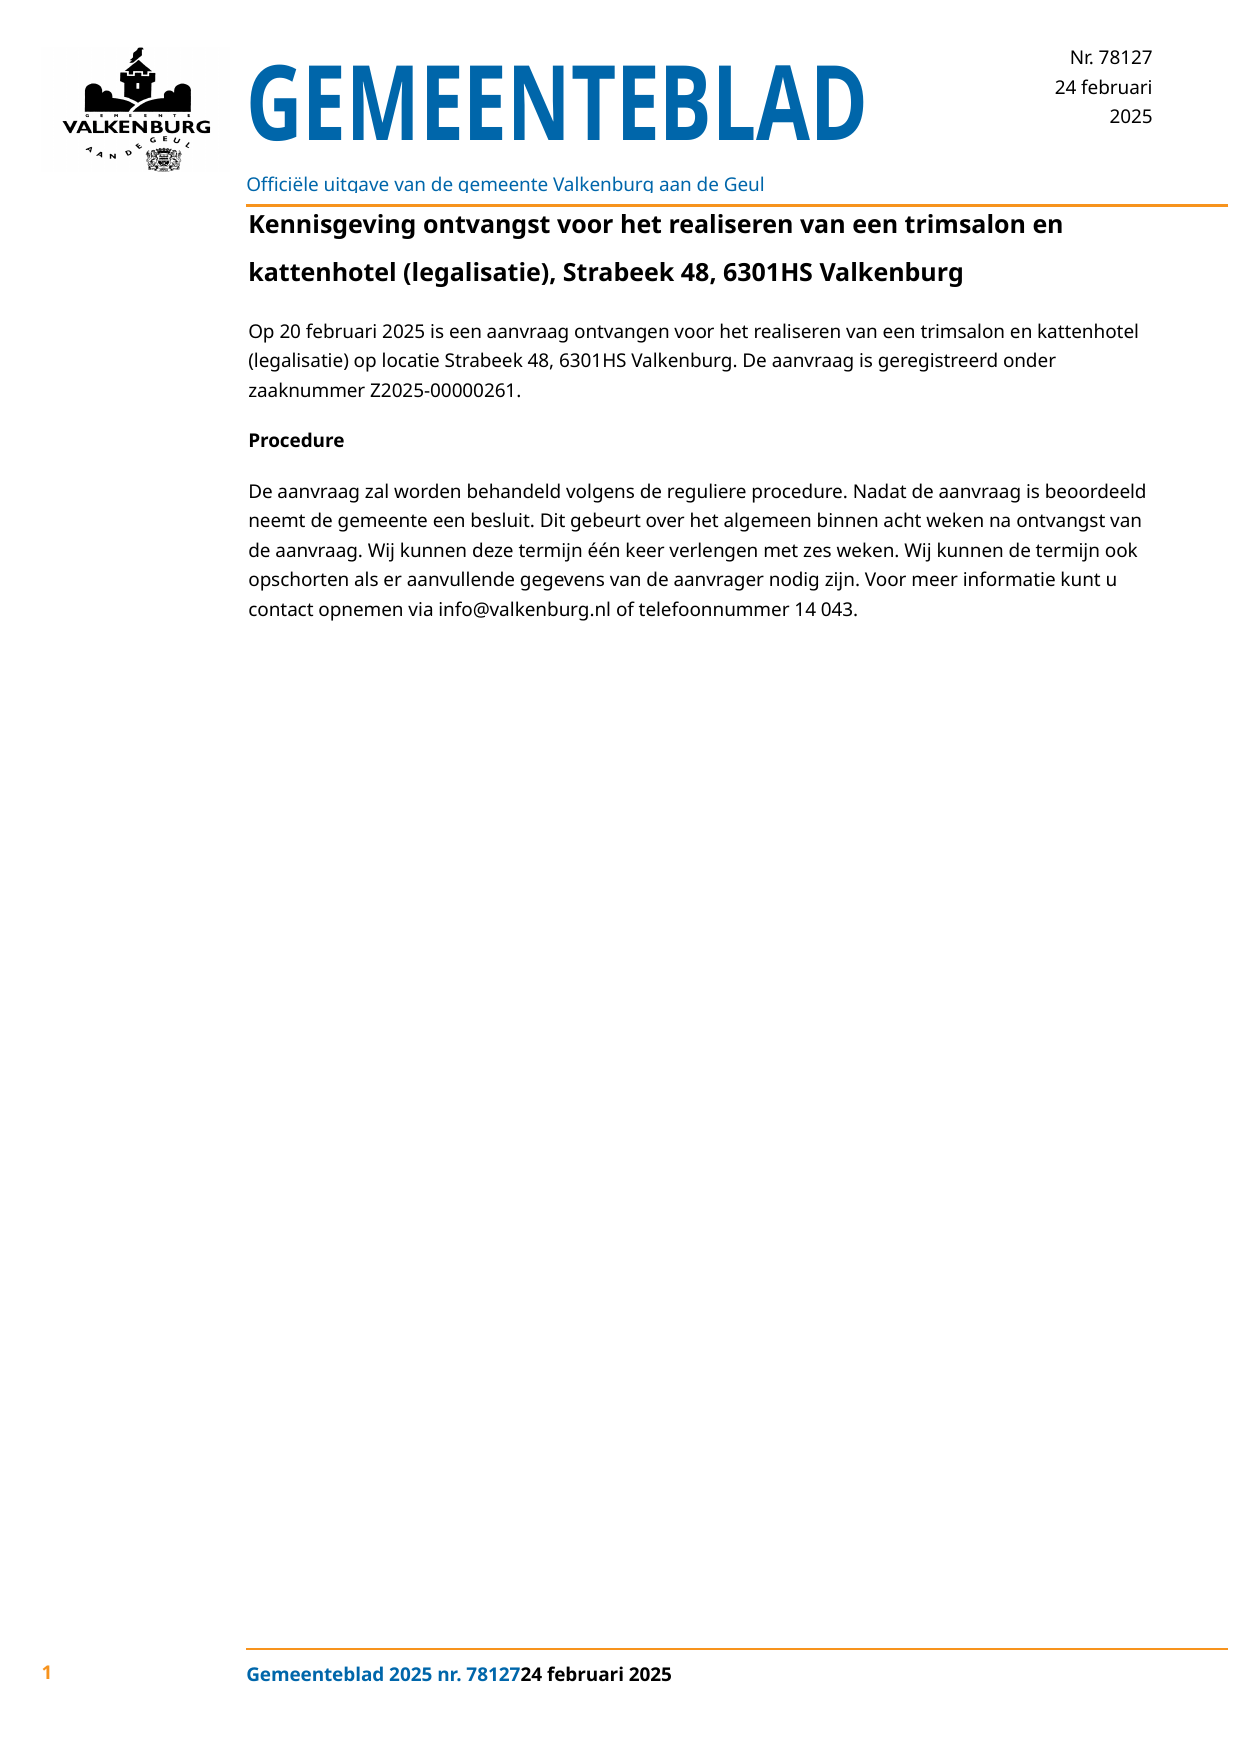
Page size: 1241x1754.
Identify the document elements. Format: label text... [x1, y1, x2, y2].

text De aanvraag zal worden behandeld volgens de reguliere procedure. Nadat de aanvraag is beoordeeld neemt de gemeente een besluit. Dit gebeurt over het algemeen binnen acht weken na ontvangst van de aanvraag. Wij kunnen deze termijn één keer verlengen met zes weken. Wij kunnen de termijn ook opschorten als er aanvullende gegevens van de aanvrager nodig zijn. Voor meer informatie kunt u contact opnemen via info@valkenburg.nl of telefoonnummer 14 043. [248, 478, 1152, 622]
text Kennisgeving ontvangst voor het realiseren van een trimsalon en kattenhotel (legalisatie), Strabeek 48, 6301HS Valkenburg [248, 207, 1152, 288]
text Op 20 februari 2025 is een aanvraag ontvangen voor het realiseren van een trimsalon en kattenhotel (legalisatie) op locatie Strabeek 48, 6301HS Valkenburg. De aanvraag is geregistreerd onder zaaknummer Z2025-00000261. [248, 318, 1152, 403]
text Procedure [248, 427, 1152, 453]
picture [41, 47, 231, 172]
